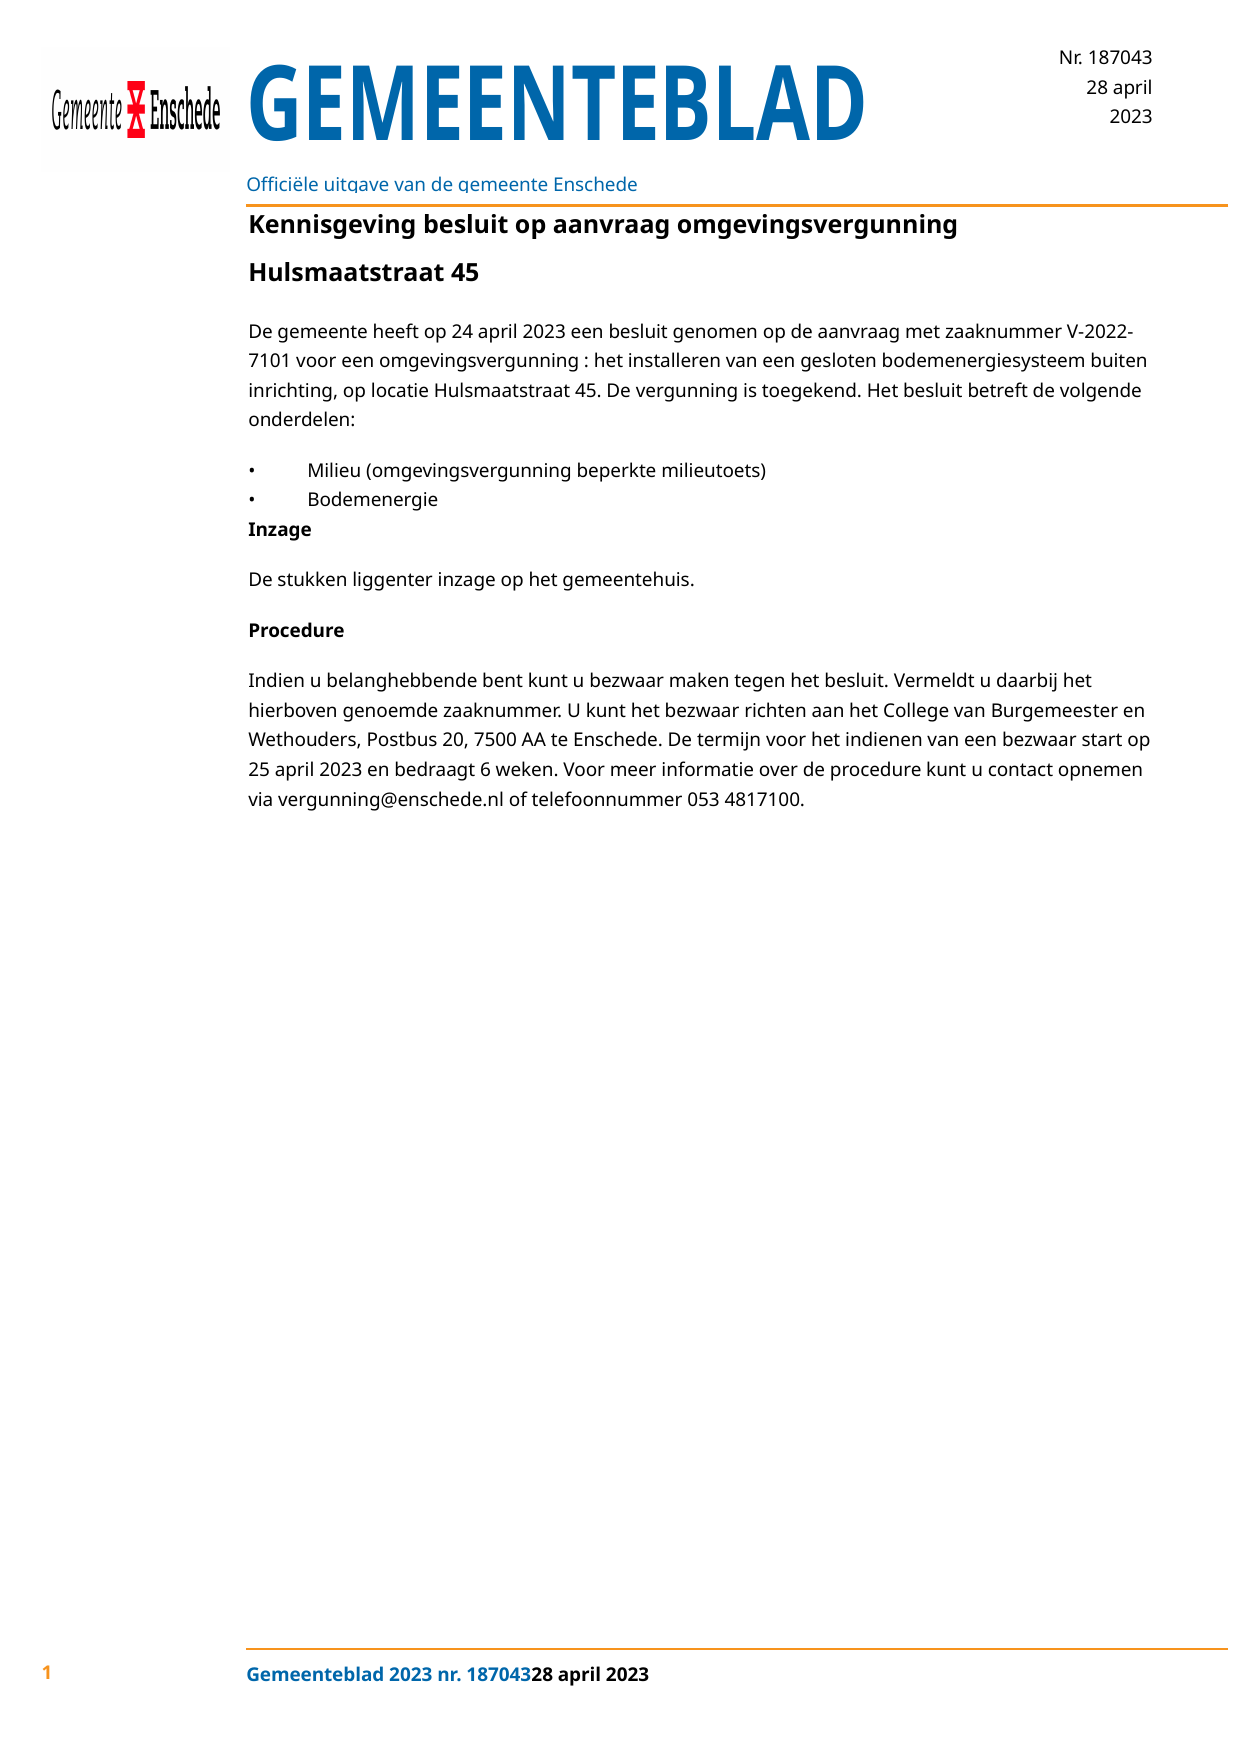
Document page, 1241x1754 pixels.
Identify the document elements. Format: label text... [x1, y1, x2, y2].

text De gemeente heeft op 24 april 2023 een besluit genomen op de aanvraag met zaaknummer V-2022-7101 voor een omgevingsvergunning : het installeren van een gesloten bodemenergiesysteem buiten inrichting, op locatie Hulsmaatstraat 45. De vergunning is toegekend. Het besluit betreft de volgende onderdelen: [248, 318, 1152, 432]
list Milieu (omgevingsvergunning beperkte milieutoets) [248, 457, 1152, 483]
text De stukken liggenter inzage op het gemeentehuis. [248, 567, 1152, 592]
list Bodemenergie [248, 487, 1152, 512]
text Procedure [248, 617, 1152, 643]
text Indien u belanghebbende bent kunt u bezwaar maken tegen het besluit. Vermeldt u daarbij het hierboven genoemde zaaknummer. U kunt het bezwaar richten aan het College van Burgemees­ter en Wethouders, Postbus 20, 7500 AA te Enschede. De termijn voor het indienen van een bezwaar start op 25 april 2023 en bedraagt 6 weken. Voor meer informatie over de procedure kunt u contact opnemen via vergunning@enschede.nl of telefoonnummer 053 4817100. [248, 667, 1152, 812]
picture [41, 47, 231, 172]
text Inzage [248, 516, 1152, 542]
text Kennisgeving besluit op aanvraag omgevingsvergunning Hulsmaatstraat 45 [248, 207, 1152, 288]
